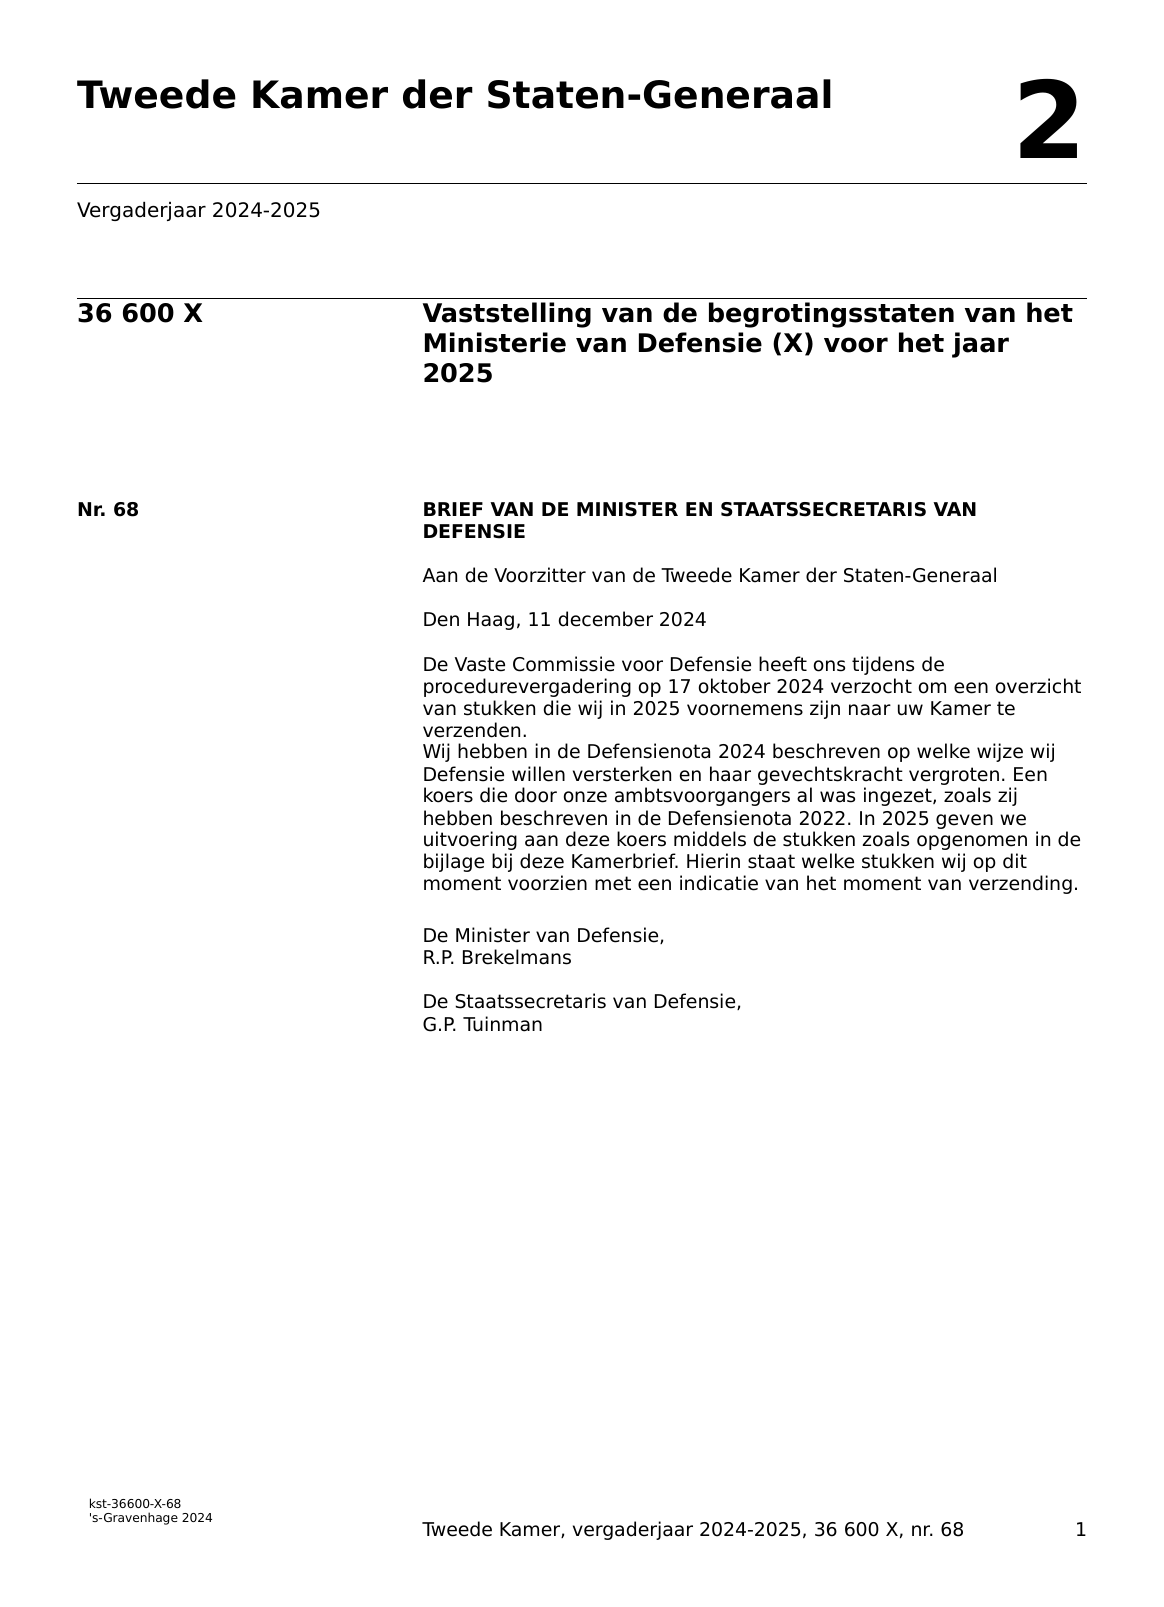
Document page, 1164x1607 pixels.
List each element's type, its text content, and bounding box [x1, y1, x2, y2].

text De Staatssecretaris van Defensie, G.P. Tuinman [422, 991, 1087, 1035]
text De Minister van Defensie, R.P. Brekelmans [422, 925, 1087, 969]
text De Vaste Commissie voor Defensie heeft ons tijdens de procedurevergadering op 17 oktober 2024 verzocht om een overzicht van stukken die wij in 2025 voornemens zijn naar uw Kamer te verzenden. [422, 653, 1087, 741]
table_header Tweede Kamer der Staten-Generaal [77, 59, 886, 183]
text Den Haag, 11 december 2024 [422, 609, 1087, 631]
text Wij hebben in de Defensienota 2024 beschreven op welke wijze wij Defensie willen versterken en haar gevechtskracht vergroten. Een koers die door onze ambtsvoorgangers al was ingezet, zoals zij hebben beschreven in de Defensienota 2022. In 2025 geven we uitvoering aan deze koers middels de stukken zoals opgenomen in de bijlage bij deze Kamerbrief. Hierin staat welke stukken wij op dit moment voorzien met een indicatie van het moment van verzending. [422, 741, 1087, 895]
text 's-Gravenhage 2024 [88, 1511, 323, 1525]
text Aan de Voorzitter van de Tweede Kamer der Staten-Generaal [422, 565, 1087, 587]
subtitle 36 600 X Vaststelling van de begrotingsstaten van het Ministerie van Defensie (X) voor het jaar 2025 [77, 299, 1087, 388]
text kst-36600-X-68 [88, 1497, 323, 1511]
table_header 2 [886, 59, 1087, 183]
subtitle Nr. 68 BRIEF VAN DE MINISTER EN STAATSSECRETARIS VAN DEFENSIE [77, 499, 1087, 543]
table_cell Vergaderjaar 2024-2025 [77, 184, 1087, 298]
